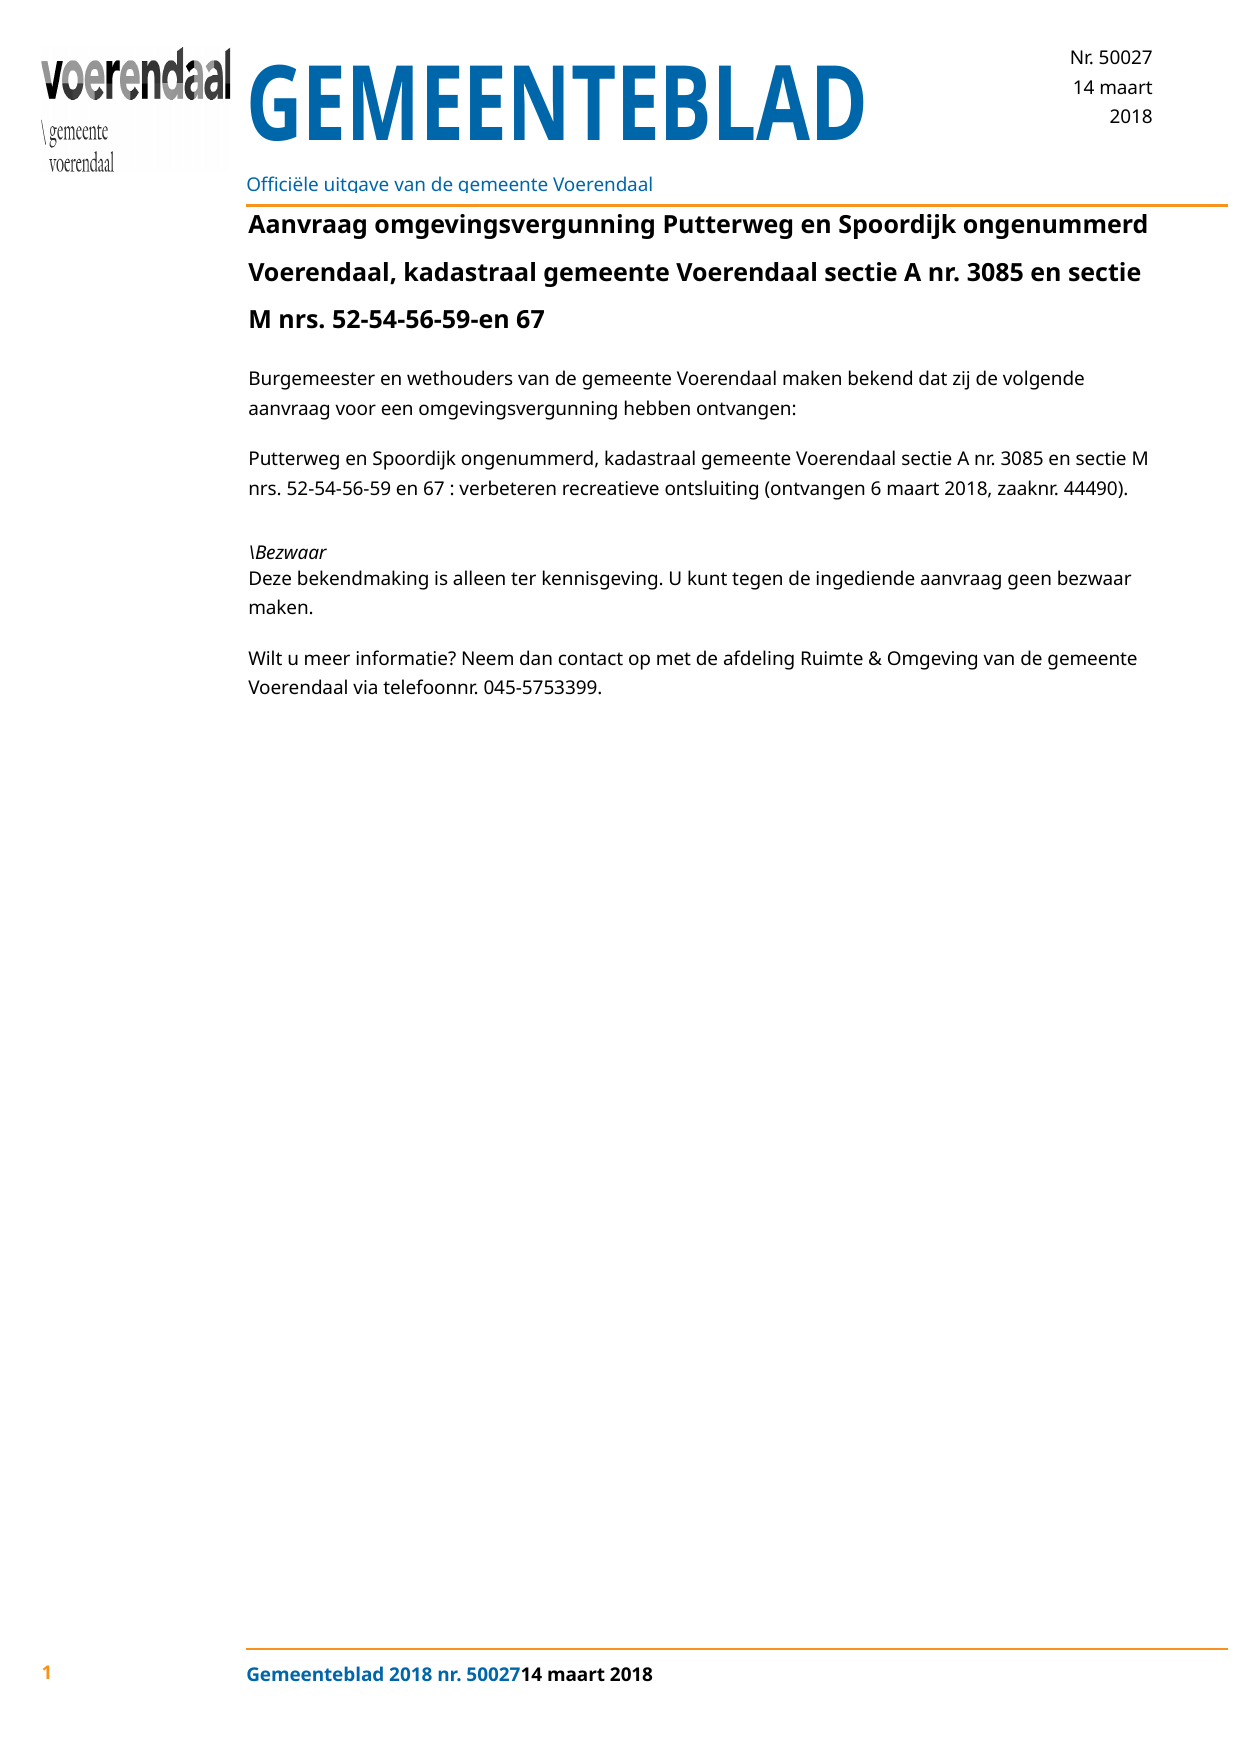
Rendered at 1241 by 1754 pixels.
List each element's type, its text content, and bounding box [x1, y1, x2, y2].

picture [41, 47, 231, 172]
text Burgemeester en wethouders van de gemeente Voerendaal maken bekend dat zij de volgende aanvraag voor een omgevingsvergunning hebben ontvangen: [248, 366, 1152, 421]
text Deze bekendmaking is alleen ter kennisgeving. U kunt tegen de ingediende aanvraag geen bezwaar maken. [248, 565, 1152, 620]
text \Bezwaar [248, 539, 1152, 565]
text Wilt u meer informatie? Neem dan contact op met de afdeling Ruimte & Omgeving van de gemeente Voerendaal via telefoonnr. 045-5753399. [248, 645, 1152, 700]
text Aanvraag omgevingsvergunning Putterweg en Spoordijk ongenummerd Voerendaal, kadastraal gemeente Voerendaal sectie A nr. 3085 en sectie M nrs. 52-54-56-59-en 67 [248, 207, 1152, 336]
text Putterweg en Spoordijk ongenummerd, kadastraal gemeente Voerendaal sectie A nr. 3085 en sectie M nrs. 52-54-56-59 en 67 : verbeteren recreatieve ontsluiting (ontvangen 6 maart 2018, zaaknr. 44490). [248, 446, 1152, 501]
